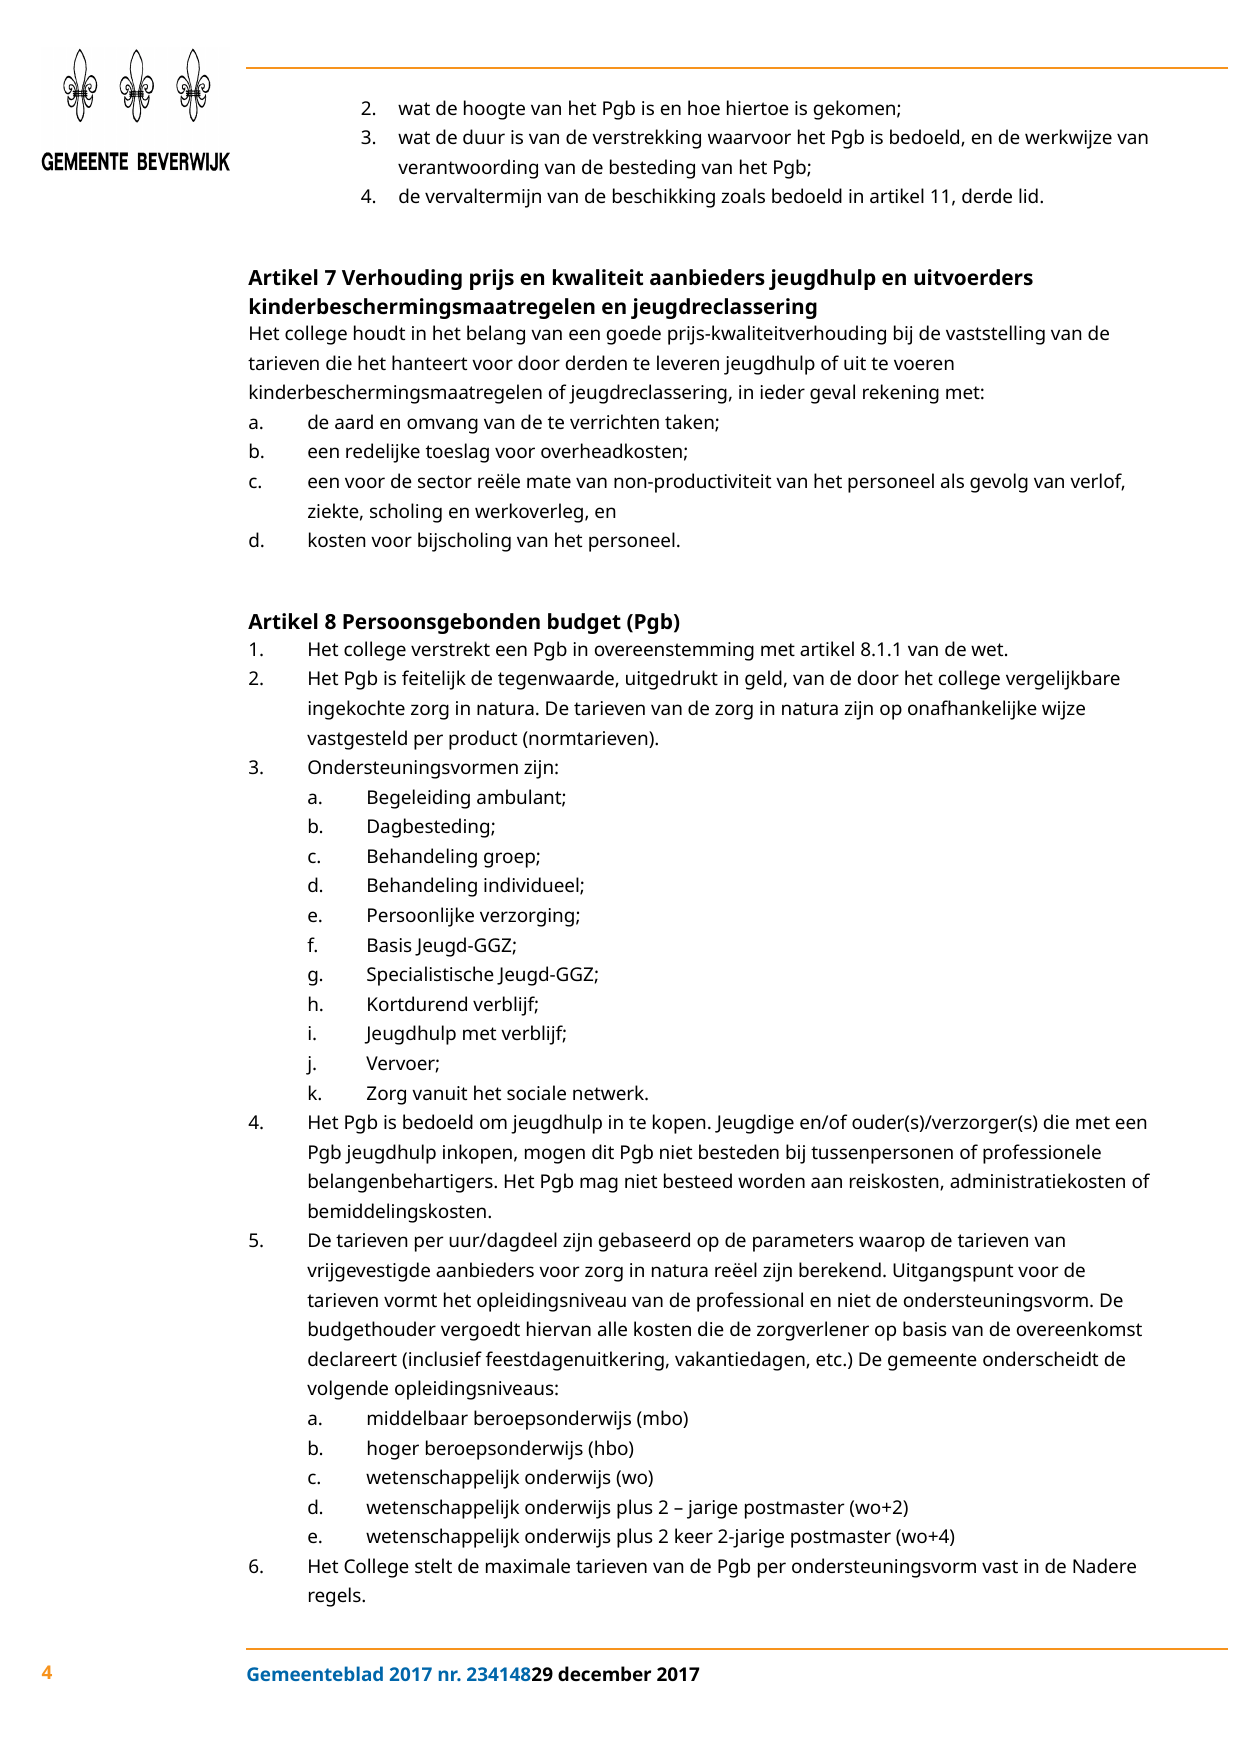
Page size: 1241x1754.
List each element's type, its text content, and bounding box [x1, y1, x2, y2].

text Artikel 7 Verhouding prijs en kwaliteit aanbieders jeugdhulp en uitvoerders kinderbeschermingsmaatregelen en jeugdreclassering [248, 263, 1152, 320]
list een voor de sector reële mate van non-productiviteit van het personeel als gevolg van verlof, ziekte, scholing en werkoverleg, en [248, 468, 1152, 524]
list Zorg vanuit het sociale netwerk. [307, 1080, 1152, 1105]
list Jeugdhulp met verblijf; [307, 1021, 1152, 1046]
list een redelijke toeslag voor overheadkosten; [248, 439, 1152, 464]
list Ondersteuningsvormen zijn: [248, 754, 1152, 780]
list Specialistische Jeugd-GGZ; [307, 961, 1152, 987]
list Behandeling individueel; [307, 873, 1152, 898]
list wat de hoogte van het Pgb is en hoe hiertoe is gekomen; [361, 95, 1152, 121]
text Artikel 8 Persoonsgebonden budget (Pgb) [248, 607, 1152, 636]
list Het Pgb is bedoeld om jeugdhulp in te kopen. Jeugdige en/of ouder(s)/verzorger(s) die met een Pgb jeugdhulp inkopen, mogen dit Pgb niet besteden bij tussenpersonen of professionele belangenbehartigers. Het Pgb mag niet besteed worden aan reiskosten, administratiekosten of bemiddelingskosten. [248, 1109, 1152, 1224]
list Begeleiding ambulant; [307, 784, 1152, 809]
list wetenschappelijk onderwijs plus 2 keer 2-jarige postmaster (wo+4) [307, 1523, 1152, 1549]
list Het College stelt de maximale tarieven van de Pgb per ondersteuningsvorm vast in de Nadere regels. [248, 1553, 1152, 1608]
list Persoonlijke verzorging; [307, 902, 1152, 928]
picture [41, 47, 231, 172]
list Dagbesteding; [307, 813, 1152, 839]
list Behandeling groep; [307, 843, 1152, 869]
list wat de duur is van de verstrekking waarvoor het Pgb is bedoeld, en de werkwijze van verantwoording van de besteding van het Pgb; [361, 124, 1152, 180]
list De tarieven per uur/dagdeel zijn gebaseerd op de parameters waarop de tarieven van vrijgevestigde aanbieders voor zorg in natura reëel zijn berekend. Uitgangspunt voor de tarieven vormt het opleidingsniveau van de professional en niet de ondersteuningsvorm. De budgethouder vergoedt hiervan alle kosten die de zorgverlener op basis van de overeenkomst declareert (inclusief feestdagenuitkering, vakantiedagen, etc.) De gemeente onderscheidt de volgende opleidingsniveaus: [248, 1228, 1152, 1401]
list Het college verstrekt een Pgb in overeenstemming met artikel 8.1.1 van de wet. [248, 636, 1152, 662]
list wetenschappelijk onderwijs (wo) [307, 1464, 1152, 1490]
list de aard en omvang van de te verrichten taken; [248, 409, 1152, 435]
list hoger beroepsonderwijs (hbo) [307, 1435, 1152, 1460]
list kosten voor bijscholing van het personeel. [248, 527, 1152, 553]
list Vervoer; [307, 1050, 1152, 1076]
list middelbaar beroepsonderwijs (mbo) [307, 1405, 1152, 1431]
list wetenschappelijk onderwijs plus 2 – jarige postmaster (wo+2) [307, 1494, 1152, 1519]
list de vervaltermijn van de beschikking zoals bedoeld in artikel 11, derde lid. [361, 183, 1152, 209]
list Kortdurend verblijf; [307, 991, 1152, 1017]
list Basis Jeugd-GGZ; [307, 932, 1152, 957]
text Het college houdt in het belang van een goede prijs-kwaliteitverhouding bij de vaststelling van de tarieven die het hanteert voor door derden te leveren jeugdhulp of uit te voeren kinderbeschermingsmaatregelen of jeugdreclassering, in ieder geval rekening met: [248, 320, 1152, 405]
list Het Pgb is feitelijk de tegenwaarde, uitgedrukt in geld, van de door het college vergelijkbare ingekochte zorg in natura. De tarieven van de zorg in natura zijn op onafhankelijke wijze vastgesteld per product (normtarieven). [248, 666, 1152, 750]
